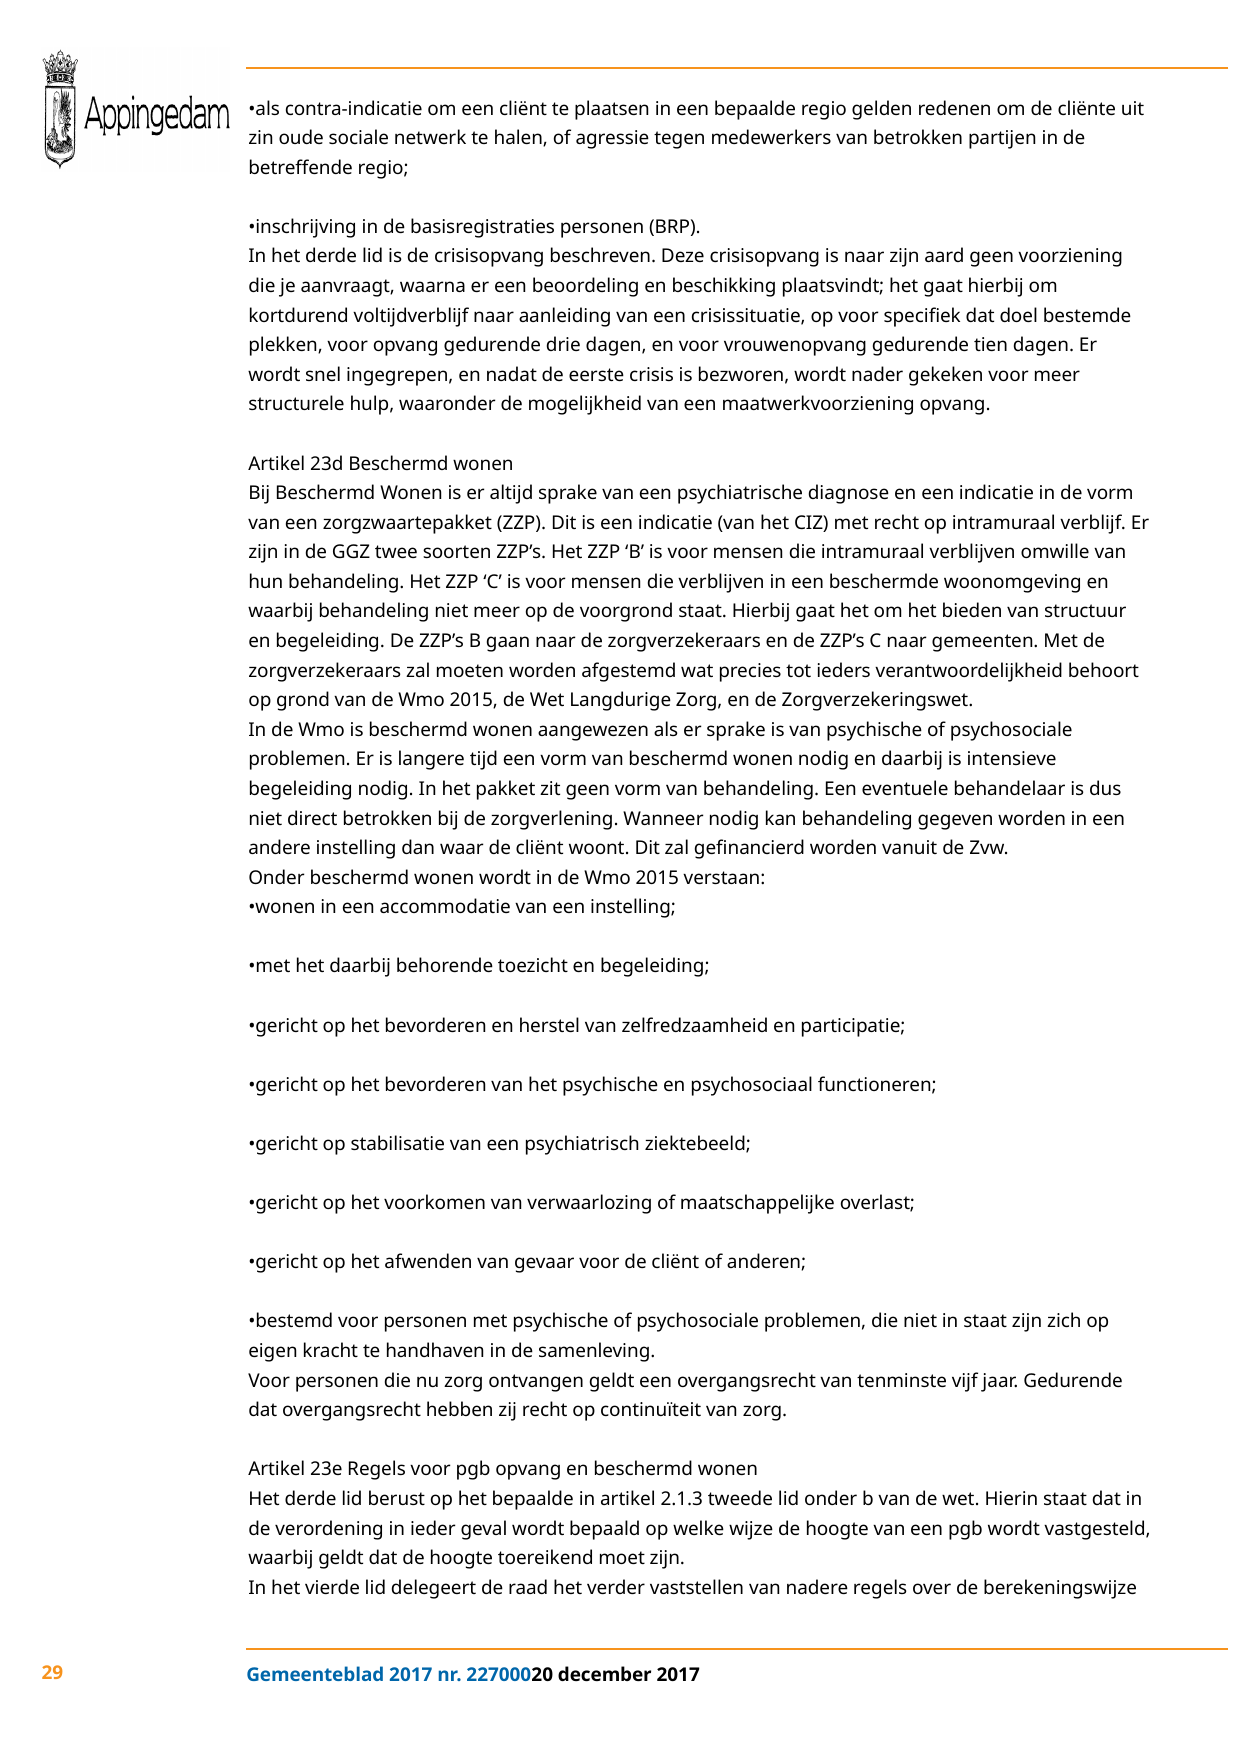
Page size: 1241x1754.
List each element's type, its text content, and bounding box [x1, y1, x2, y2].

text Voor personen die nu zorg ontvangen geldt een overgangsrecht van tenminste vijf jaar. Gedurende dat overgangsrecht hebben zij recht op continuïteit van zorg. [248, 1367, 1152, 1422]
text In het vierde lid delegeert de raad het verder vaststellen van nadere regels over de berekeningswijze [248, 1574, 1152, 1600]
text •gericht op het bevorderen van het psychische en psychosociaal functioneren; [248, 1071, 1152, 1097]
text •als contra-indicatie om een cliënt te plaatsen in een bepaalde regio gelden redenen om de cliënte uit zin oude sociale netwerk te halen, of agressie tegen medewerkers van betrokken partijen in de betreffende regio; [248, 95, 1152, 180]
text Artikel 23e Regels voor pgb opvang en beschermd wonen [248, 1456, 1152, 1481]
text •gericht op stabilisatie van een psychiatrisch ziektebeeld; [248, 1130, 1152, 1156]
text Het derde lid berust op het bepaalde in artikel 2.1.3 tweede lid onder b van de wet. Hierin staat dat in de verordening in ieder geval wordt bepaald op welke wijze de hoogte van een pgb wordt vastgesteld, waarbij geldt dat de hoogte toereikend moet zijn. [248, 1485, 1152, 1570]
text In het derde lid is de crisisopvang beschreven. Deze crisisopvang is naar zijn aard geen voorziening die je aanvraagt, waarna er een beoordeling en beschikking plaatsvindt; het gaat hierbij om kortdurend voltijdverblijf naar aanleiding van een crisissituatie, op voor specifiek dat doel bestemde plekken, voor opvang gedurende drie dagen, en voor vrouwenopvang gedurende tien dagen. Er wordt snel ingegrepen, en nadat de eerste crisis is bezworen, wordt nader gekeken voor meer structurele hulp, waaronder de mogelijkheid van een maatwerkvoorziening opvang. [248, 243, 1152, 416]
picture [41, 47, 231, 172]
text Onder beschermd wonen wordt in de Wmo 2015 verstaan: [248, 864, 1152, 890]
text •wonen in een accommodatie van een instelling; [248, 893, 1152, 919]
text •met het daarbij behorende toezicht en begeleiding; [248, 953, 1152, 978]
text •inschrijving in de basisregistraties personen (BRP). [248, 213, 1152, 239]
text •gericht op het bevorderen en herstel van zelfredzaamheid en participatie; [248, 1012, 1152, 1038]
text •gericht op het voorkomen van verwaarlozing of maatschappelijke overlast; [248, 1189, 1152, 1215]
text •gericht op het afwenden van gevaar voor de cliënt of anderen; [248, 1248, 1152, 1274]
text •bestemd voor personen met psychische of psychosociale problemen, die niet in staat zijn zich op eigen kracht te handhaven in de samenleving. [248, 1308, 1152, 1363]
text In de Wmo is beschermd wonen aangewezen als er sprake is van psychische of psychosociale problemen. Er is langere tijd een vorm van beschermd wonen nodig en daarbij is intensieve begeleiding nodig. In het pakket zit geen vorm van behandeling. Een eventuele behandelaar is dus niet direct betrokken bij de zorgverlening. Wanneer nodig kan behandeling gegeven worden in een andere instelling dan waar de cliënt woont. Dit zal gefinancierd worden vanuit de Zvw. [248, 716, 1152, 860]
text Bij Beschermd Wonen is er altijd sprake van een psychiatrische diagnose en een indicatie in de vorm van een zorgzwaartepakket (ZZP). Dit is een indicatie (van het CIZ) met recht op intramuraal verblijf. Er zijn in de GGZ twee soorten ZZP’s. Het ZZP ‘B’ is voor mensen die intramuraal verblijven omwille van hun behandeling. Het ZZP ‘C’ is voor mensen die verblijven in een beschermde woonomgeving en waarbij behandeling niet meer op de voorgrond staat. Hierbij gaat het om het bieden van structuur en begeleiding. De ZZP’s B gaan naar de zorgverzekeraars en de ZZP’s C naar gemeenten. Met de zorgverzekeraars zal moeten worden afgestemd wat precies tot ieders verantwoordelijkheid behoort op grond van de Wmo 2015, de Wet Langdurige Zorg, en de Zorgverzekeringswet. [248, 479, 1152, 712]
text Artikel 23d Beschermd wonen [248, 450, 1152, 476]
